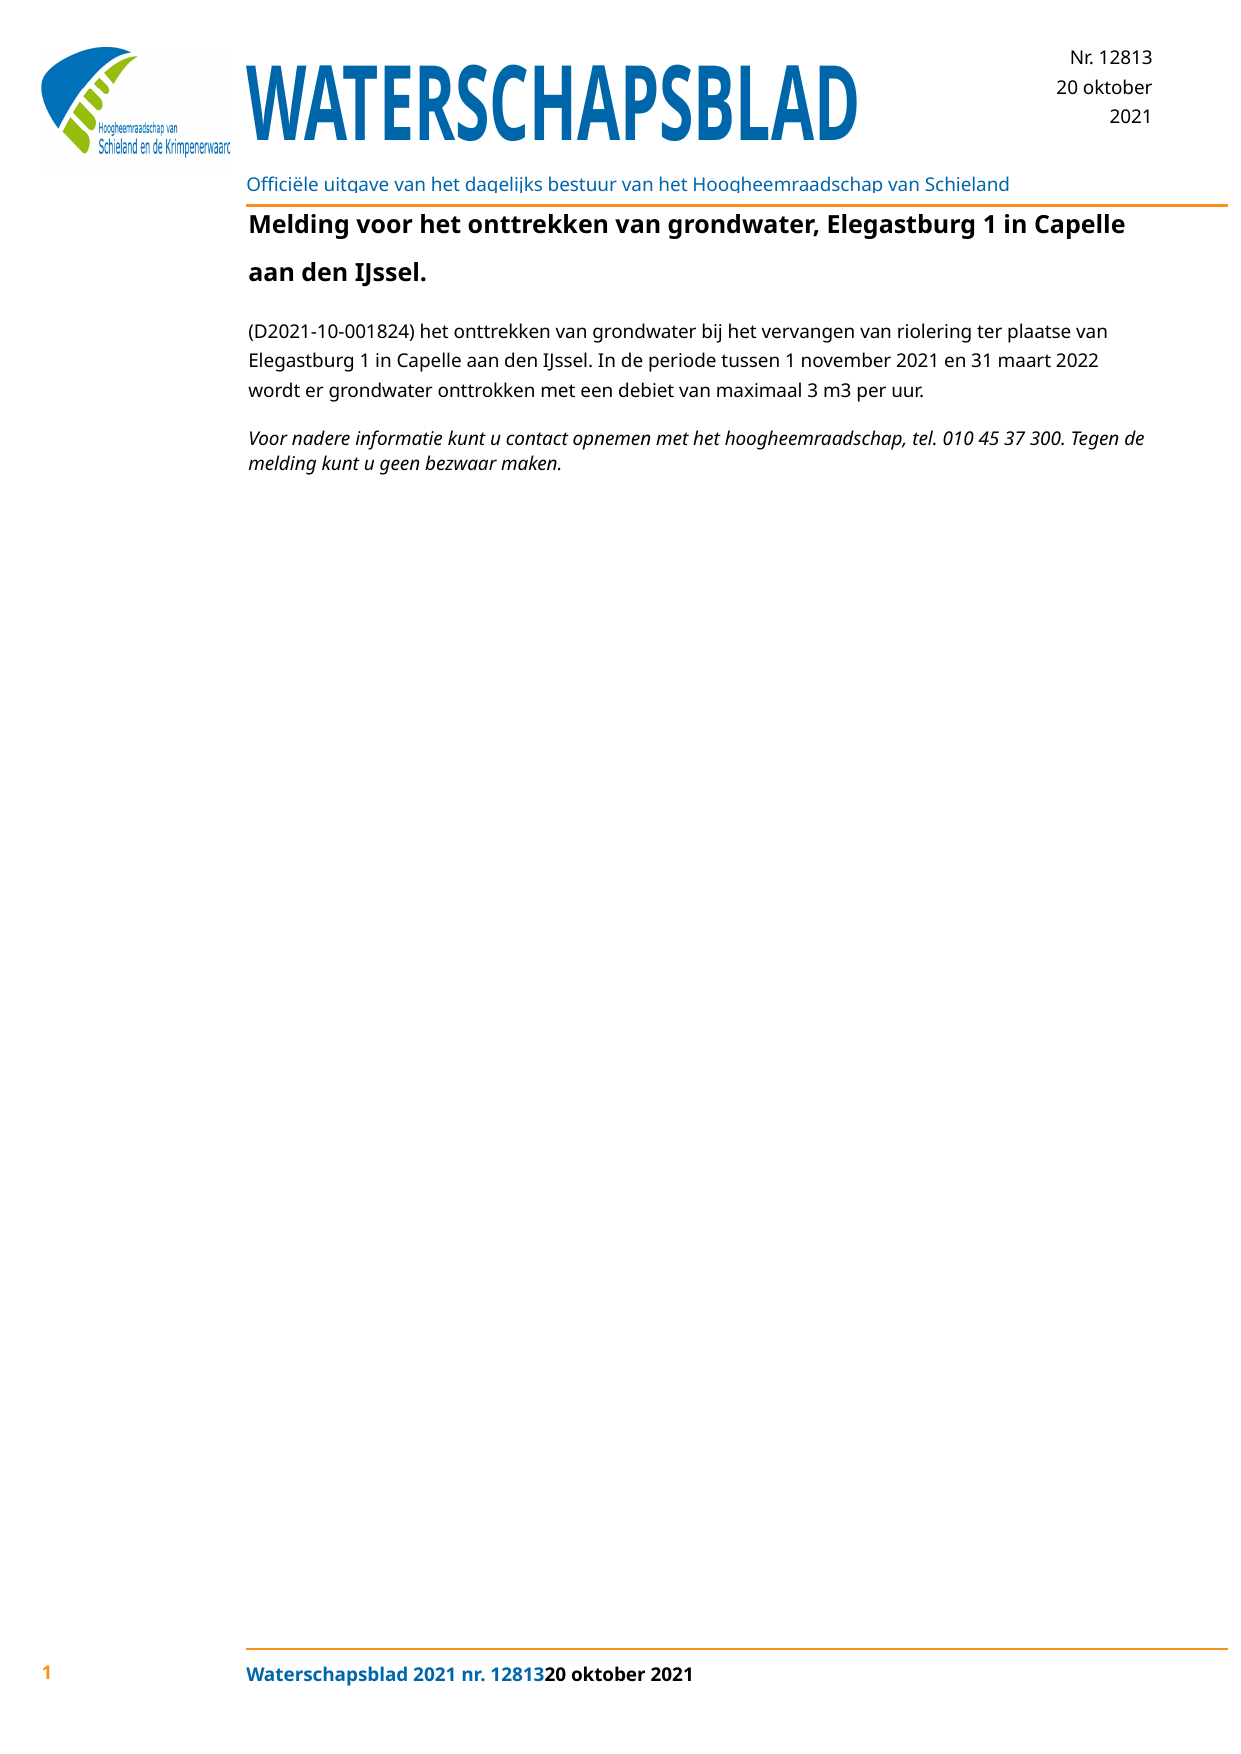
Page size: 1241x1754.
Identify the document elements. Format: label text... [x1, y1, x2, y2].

picture [41, 47, 231, 172]
text Voor nadere informatie kunt u contact opnemen met het hoogheemraadschap, tel. 010 45 37 300. Tegen de melding kunt u geen bezwaar maken. [248, 425, 1152, 476]
text Melding voor het onttrekken van grondwater, Elegastburg 1 in Capelle aan den IJssel. [248, 207, 1152, 288]
text (D2021-10-001824) het onttrekken van grondwater bij het vervangen van riolering ter plaatse van Elegastburg 1 in Capelle aan den IJssel. In de periode tussen 1 november 2021 en 31 maart 2022 wordt er grondwater onttrokken met een debiet van maximaal 3 m3 per uur. [248, 318, 1152, 403]
